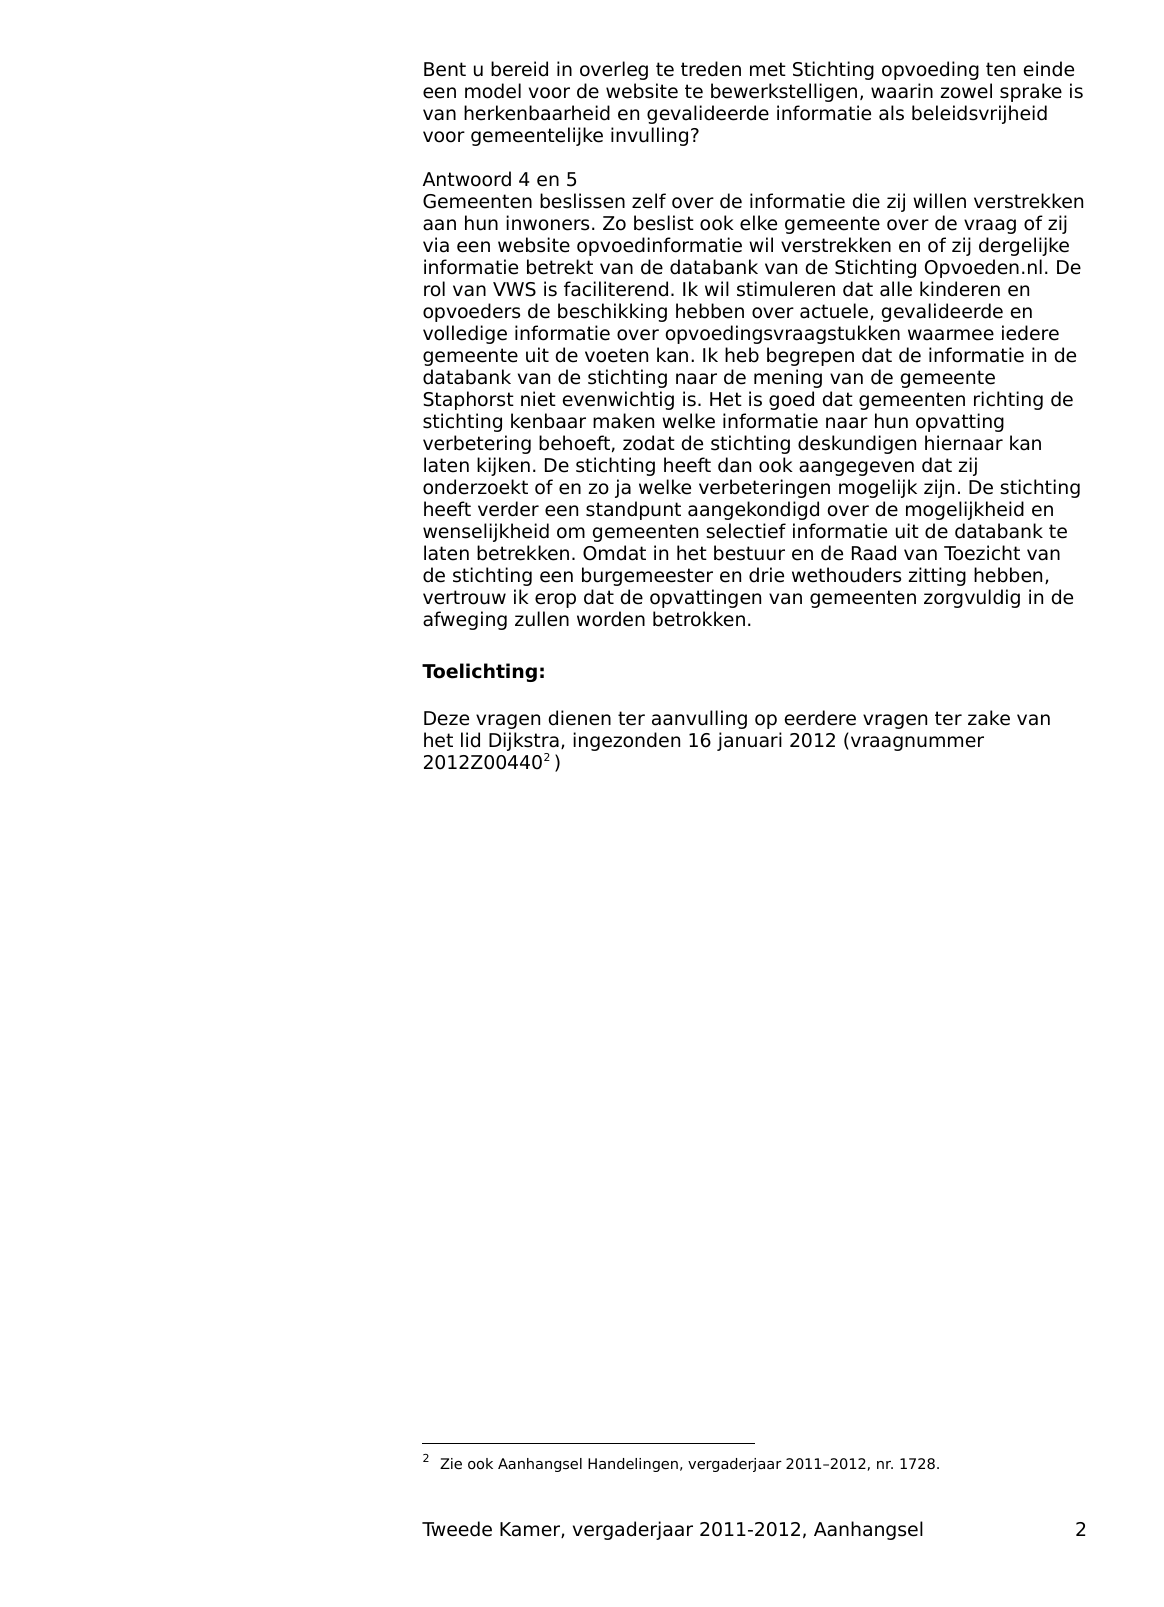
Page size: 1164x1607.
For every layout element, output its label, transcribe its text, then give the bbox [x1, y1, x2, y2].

subtitle Toelichting: [422, 661, 1087, 683]
text Antwoord 4 en 5 [422, 169, 1087, 191]
text Gemeenten beslissen zelf over de informatie die zij willen verstrekken aan hun inwoners. Zo beslist ook elke gemeente over de vraag of zij via een website opvoedinformatie wil verstrekken en of zij dergelijke informatie betrekt van de databank van de Stichting Opvoeden.nl. De rol van VWS is faciliterend. Ik wil stimuleren dat alle kinderen en opvoeders de beschikking hebben over actuele, gevalideerde en volledige informatie over opvoedingsvraagstukken waarmee iedere gemeente uit de voeten kan. Ik heb begrepen dat de informatie in de databank van de stichting naar de mening van de gemeente Staphorst niet evenwichtig is. Het is goed dat gemeenten richting de stichting kenbaar maken welke informatie naar hun opvatting verbetering behoeft, zodat de stichting deskundigen hiernaar kan laten kijken. De stichting heeft dan ook aangegeven dat zij onderzoekt of en zo ja welke verbeteringen mogelijk zijn. De stichting heeft verder een standpunt aangekondigd over de mogelijkheid en wenselijkheid om gemeenten selectief informatie uit de databank te laten betrekken. Omdat in het bestuur en de Raad van Toezicht van de stichting een burgemeester en drie wethouders zitting hebben, vertrouw ik erop dat de opvattingen van gemeenten zorgvuldig in de afweging zullen worden betrokken. [422, 191, 1087, 631]
text Deze vragen dienen ter aanvulling op eerdere vragen ter zake van het lid Dijkstra, ingezonden 16 januari 2012 (vraagnummer 2012Z00440) [422, 708, 1087, 774]
text Zie ook Aanhangsel Handelingen, vergaderjaar 2011–2012, nr. 1728. [422, 1452, 1087, 1474]
text Bent u bereid in overleg te treden met Stichting opvoeding ten einde een model voor de website te bewerkstelligen, waarin zowel sprake is van herkenbaarheid en gevalideerde informatie als beleidsvrijheid voor gemeentelijke invulling? [422, 59, 1087, 147]
